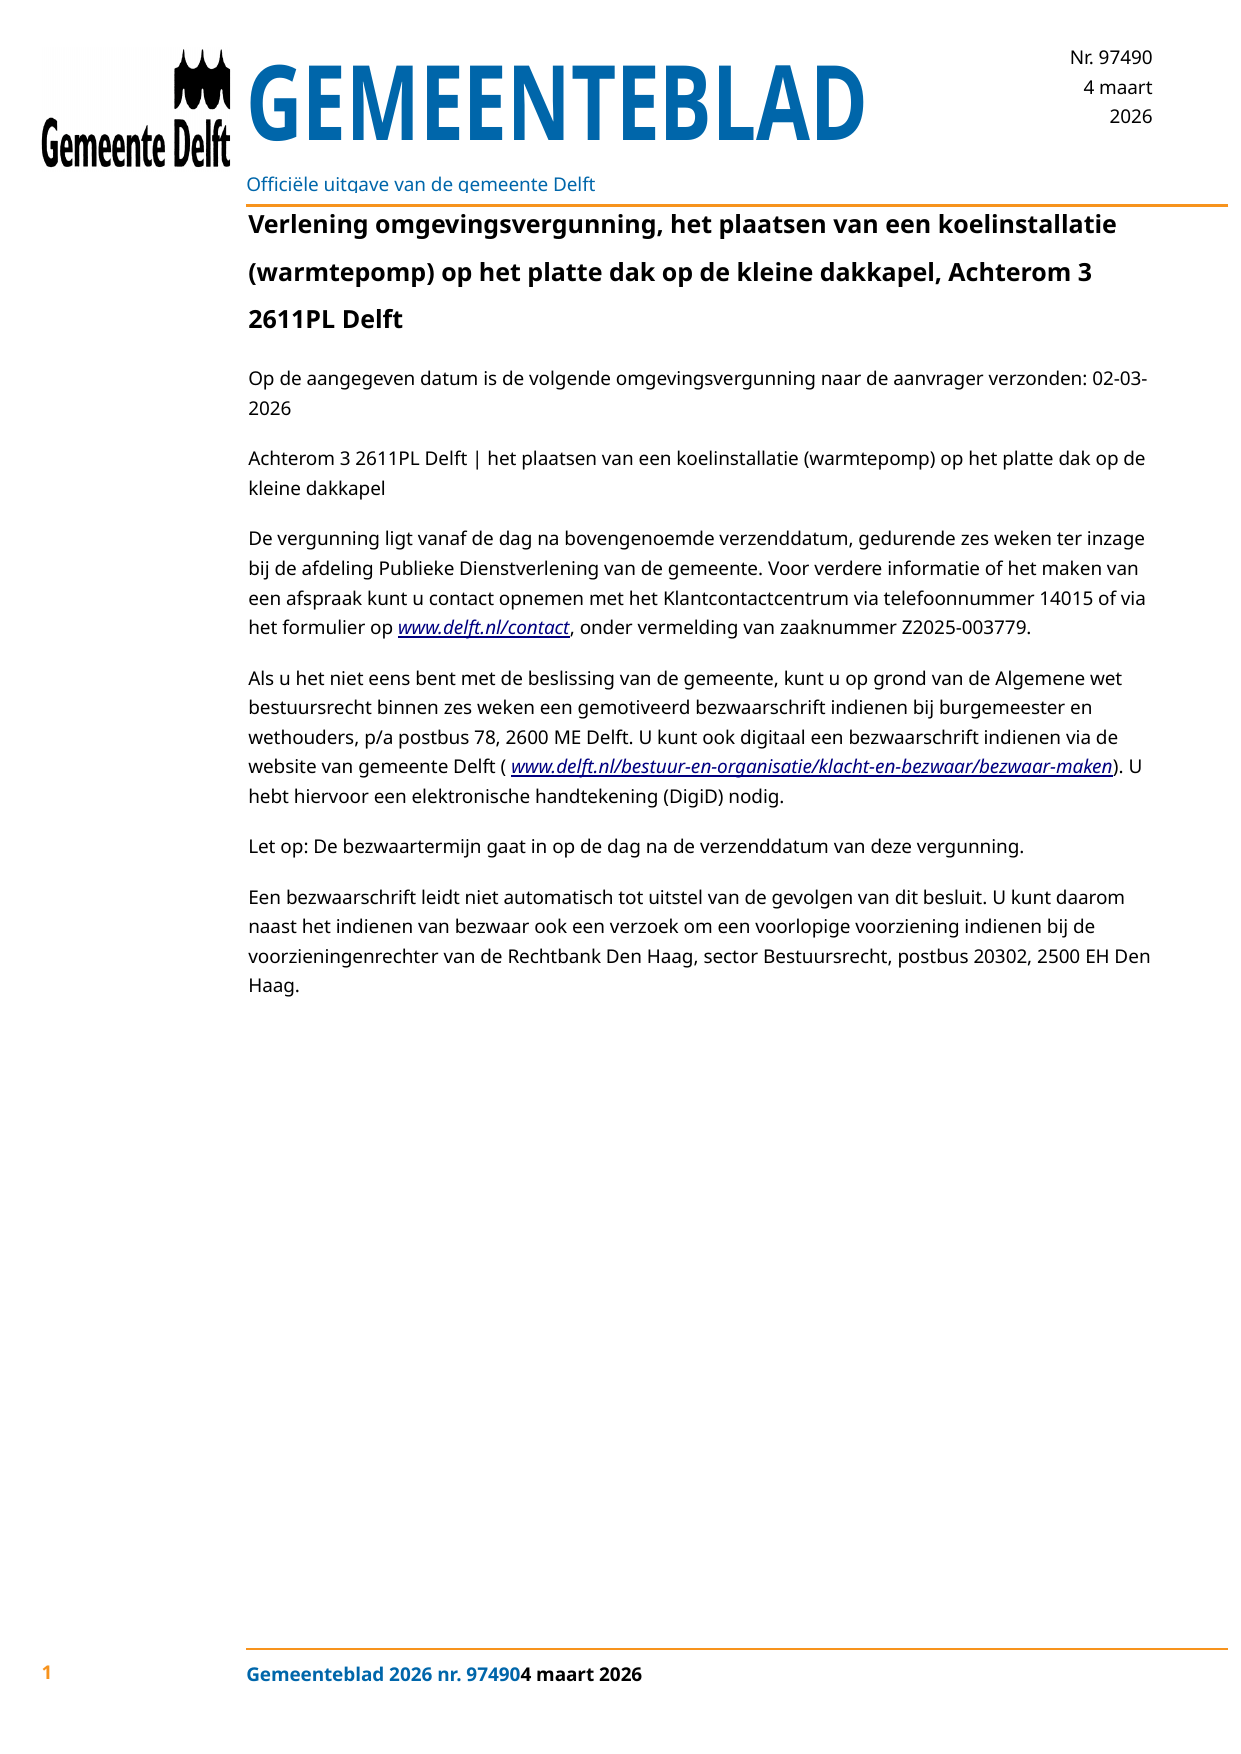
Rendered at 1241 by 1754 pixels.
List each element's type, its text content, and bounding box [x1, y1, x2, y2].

text Als u het niet eens bent met de beslissing van de gemeente, kunt u op grond van de Algemene wet bestuursrecht binnen zes weken een gemotiveerd bezwaarschrift indienen bij burgemeester en wethouders, p/a postbus 78, 2600 ME Delft. U kunt ook digitaal een bezwaarschrift indienen via de website van gemeente Delft ( www.delft.nl/bestuur-en-organisatie/klacht-en-bezwaar/bezwaar-maken). U hebt hiervoor een elektronische handtekening (DigiD) nodig. [248, 665, 1152, 809]
text De vergunning ligt vanaf de dag na bovengenoemde verzenddatum, gedurende zes weken ter inzage bij de afdeling Publieke Dienstverlening van de gemeente. Voor verdere informatie of het maken van een afspraak kunt u contact opnemen met het Klantcontactcentrum via telefoonnummer 14015 of via het formulier op www.delft.nl/contact, onder vermelding van zaaknummer Z2025-003779. [248, 526, 1152, 640]
picture [41, 47, 231, 172]
text Verlening omgevingsvergunning, het plaatsen van een koelinstallatie (warmtepomp) op het platte dak op de kleine dakkapel, Achterom 3 2611PL Delft [248, 207, 1152, 336]
text Een bezwaarschrift leidt niet automatisch tot uitstel van de gevolgen van dit besluit. U kunt daarom naast het indienen van bezwaar ook een verzoek om een voorlopige voorziening indienen bij de voorzieningenrechter van de Rechtbank Den Haag, sector Bestuursrecht, postbus 20302, 2500 EH Den Haag. [248, 884, 1152, 998]
text Op de aangegeven datum is de volgende omgevingsvergunning naar de aanvrager verzonden: 02-03-2026 [248, 366, 1152, 421]
text Let op: De bezwaartermijn gaat in op de dag na de verzenddatum van deze vergunning. [248, 833, 1152, 859]
text Achterom 3 2611PL Delft | het plaatsen van een koelinstallatie (warmtepomp) op het platte dak op de kleine dakkapel [248, 446, 1152, 501]
